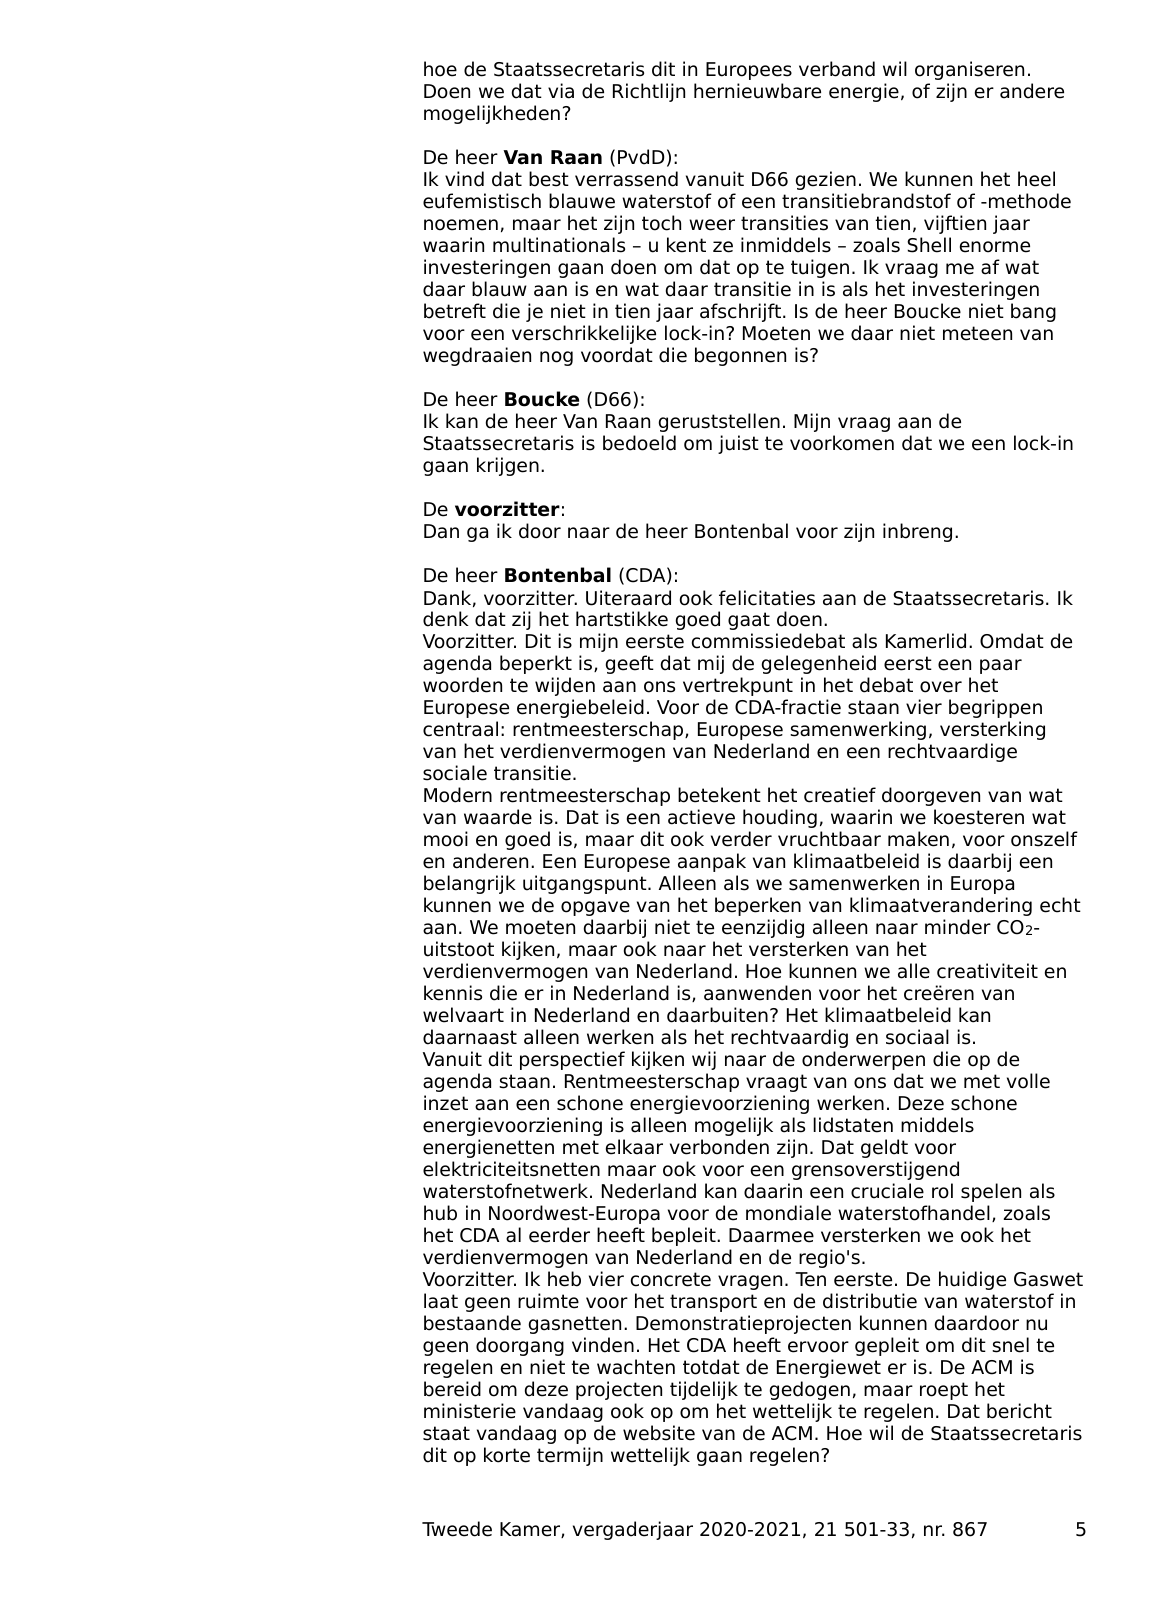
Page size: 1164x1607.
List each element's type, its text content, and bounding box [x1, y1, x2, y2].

text hoe de Staatssecretaris dit in Europees verband wil organiseren. Doen we dat via de Richtlijn hernieuwbare energie, of zijn er andere mogelijkheden? [422, 59, 1087, 125]
text De heer Bontenbal (CDA): [422, 565, 1087, 587]
text Dank, voorzitter. Uiteraard ook felicitaties aan de Staatssecretaris. Ik denk dat zij het hartstikke goed gaat doen. [422, 587, 1087, 631]
text Dan ga ik door naar de heer Bontenbal voor zijn inbreng. [422, 521, 1087, 543]
text De heer Van Raan (PvdD): [422, 147, 1087, 169]
text De voorzitter: [422, 499, 1087, 521]
text Ik kan de heer Van Raan geruststellen. Mijn vraag aan de Staatssecretaris is bedoeld om juist te voorkomen dat we een lock-in gaan krijgen. [422, 411, 1087, 477]
text Modern rentmeesterschap betekent het creatief doorgeven van wat van waarde is. Dat is een actieve houding, waarin we koesteren wat mooi en goed is, maar dit ook verder vruchtbaar maken, voor onszelf en anderen. Een Europese aanpak van klimaatbeleid is daarbij een belangrijk uitgangspunt. Alleen als we samenwerken in Europa kunnen we de opgave van het beperken van klimaatverandering echt aan. We moeten daarbij niet te eenzijdig alleen naar minder CO2-uitstoot kijken, maar ook naar het versterken van het verdienvermogen van Nederland. Hoe kunnen we alle creativiteit en kennis die er in Nederland is, aanwenden voor het creëren van welvaart in Nederland en daarbuiten? Het klimaatbeleid kan daarnaast alleen werken als het rechtvaardig en sociaal is. [422, 785, 1087, 1049]
text Vanuit dit perspectief kijken wij naar de onderwerpen die op de agenda staan. Rentmeesterschap vraagt van ons dat we met volle inzet aan een schone energievoorziening werken. Deze schone energievoorziening is alleen mogelijk als lidstaten middels energienetten met elkaar verbonden zijn. Dat geldt voor elektriciteitsnetten maar ook voor een grensoverstijgend waterstofnetwerk. Nederland kan daarin een cruciale rol spelen als hub in Noordwest-Europa voor de mondiale waterstofhandel, zoals het CDA al eerder heeft bepleit. Daarmee versterken we ook het verdienvermogen van Nederland en de regio's. [422, 1049, 1087, 1269]
text De heer Boucke (D66): [422, 389, 1087, 411]
text Voorzitter. Dit is mijn eerste commissiedebat als Kamerlid. Omdat de agenda beperkt is, geeft dat mij de gelegenheid eerst een paar woorden te wijden aan ons vertrekpunt in het debat over het Europese energiebeleid. Voor de CDA-fractie staan vier begrippen centraal: rentmeesterschap, Europese samenwerking, versterking van het verdienvermogen van Nederland en een rechtvaardige sociale transitie. [422, 631, 1087, 785]
text Voorzitter. Ik heb vier concrete vragen. Ten eerste. De huidige Gaswet laat geen ruimte voor het transport en de distributie van waterstof in bestaande gasnetten. Demonstratieprojecten kunnen daardoor nu geen doorgang vinden. Het CDA heeft ervoor gepleit om dit snel te regelen en niet te wachten totdat de Energiewet er is. De ACM is bereid om deze projecten tijdelijk te gedogen, maar roept het ministerie vandaag ook op om het wettelijk te regelen. Dat bericht staat vandaag op de website van de ACM. Hoe wil de Staatssecretaris dit op korte termijn wettelijk gaan regelen? [422, 1269, 1087, 1467]
text Ik vind dat best verrassend vanuit D66 gezien. We kunnen het heel eufemistisch blauwe waterstof of een transitiebrandstof of -methode noemen, maar het zijn toch weer transities van tien, vijftien jaar waarin multinationals – u kent ze inmiddels – zoals Shell enorme investeringen gaan doen om dat op te tuigen. Ik vraag me af wat daar blauw aan is en wat daar transitie in is als het investeringen betreft die je niet in tien jaar afschrijft. Is de heer Boucke niet bang voor een verschrikkelijke lock-in? Moeten we daar niet meteen van wegdraaien nog voordat die begonnen is? [422, 169, 1087, 367]
